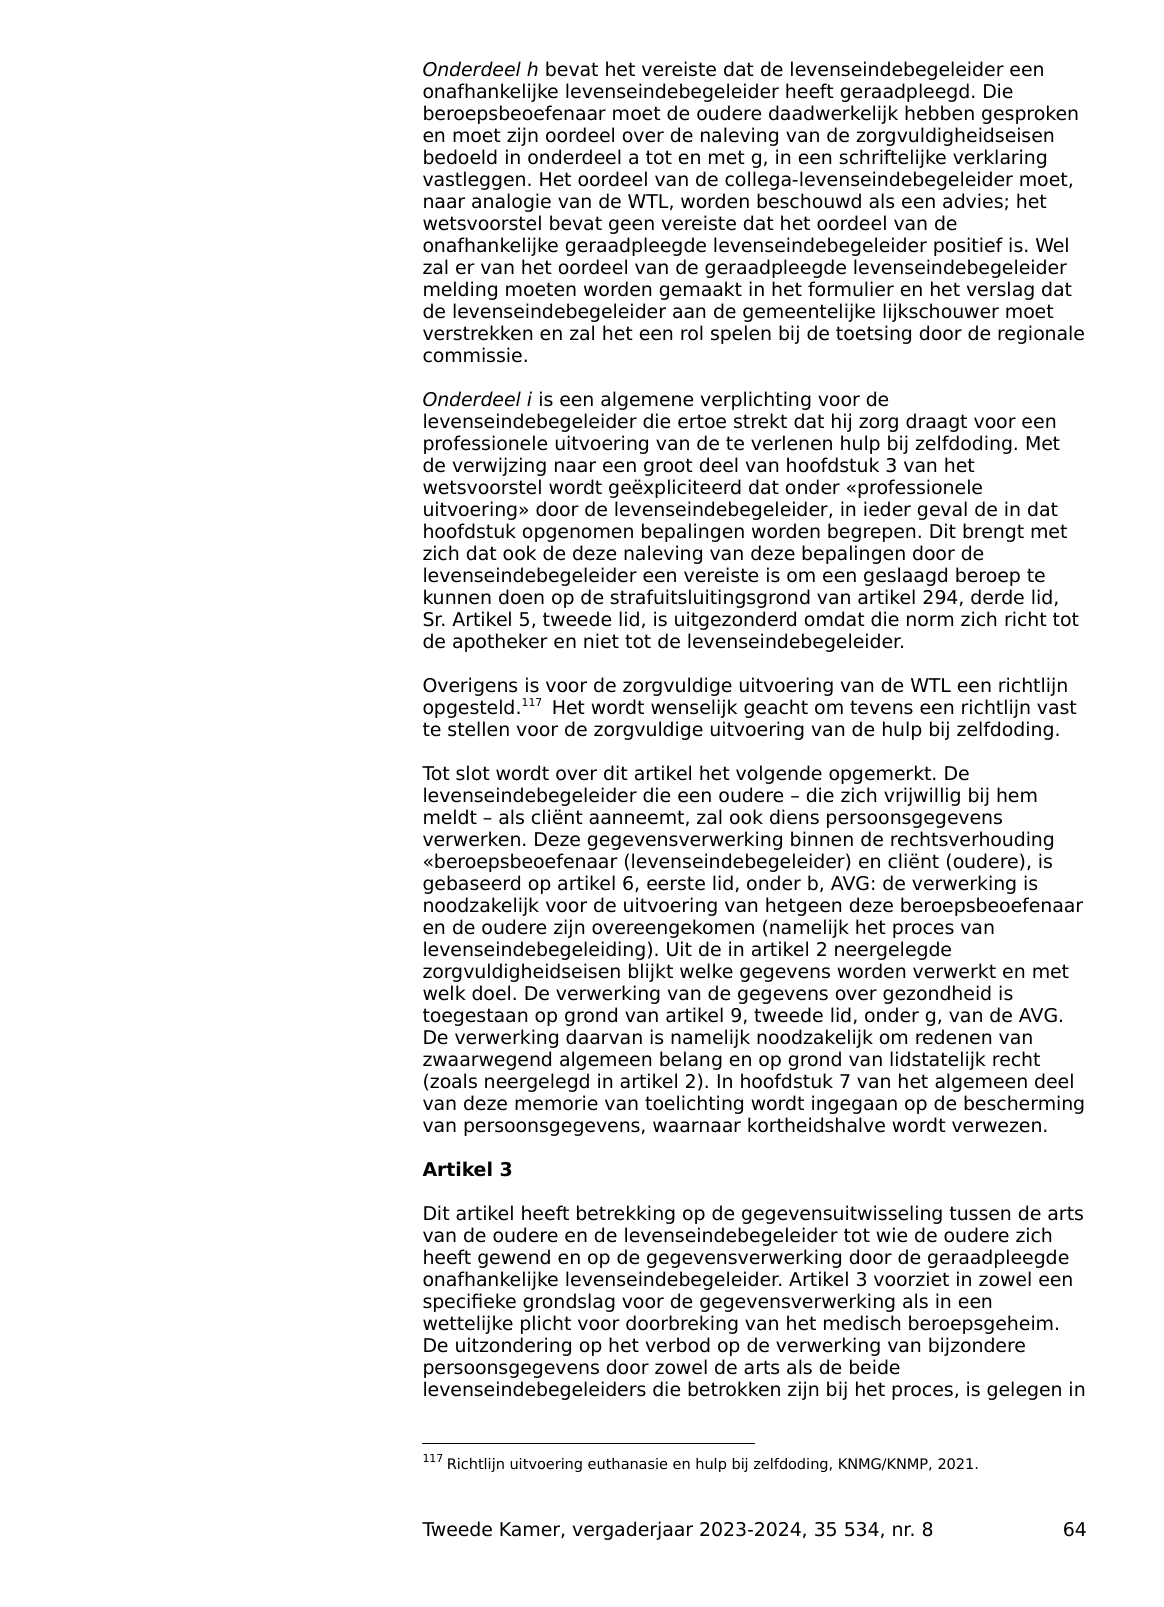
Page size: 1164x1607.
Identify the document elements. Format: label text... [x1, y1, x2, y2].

text Richtlijn uitvoering euthanasie en hulp bij zelfdoding, KNMG/KNMP, 2021. [422, 1452, 1087, 1474]
text Onderdeel h bevat het vereiste dat de levenseindebegeleider een onafhankelijke levenseindebegeleider heeft geraadpleegd. Die beroepsbeoefenaar moet de oudere daadwerkelijk hebben gesproken en moet zijn oordeel over de naleving van de zorgvuldigheidseisen bedoeld in onderdeel a tot en met g, in een schriftelijke verklaring vastleggen. Het oordeel van de collega-levenseindebegeleider moet, naar analogie van de WTL, worden beschouwd als een advies; het wetsvoorstel bevat geen vereiste dat het oordeel van de onafhankelijke geraadpleegde levenseindebegeleider positief is. Wel zal er van het oordeel van de geraadpleegde levenseindebegeleider melding moeten worden gemaakt in het formulier en het verslag dat de levenseindebegeleider aan de gemeentelijke lijkschouwer moet verstrekken en zal het een rol spelen bij de toetsing door de regionale commissie. [422, 59, 1087, 367]
text Tot slot wordt over dit artikel het volgende opgemerkt. De levenseindebegeleider die een oudere – die zich vrijwillig bij hem meldt – als cliënt aanneemt, zal ook diens persoonsgegevens verwerken. Deze gegevensverwerking binnen de rechtsverhouding «beroepsbeoefenaar (levenseindebegeleider) en cliënt (oudere), is gebaseerd op artikel 6, eerste lid, onder b, AVG: de verwerking is noodzakelijk voor de uitvoering van hetgeen deze beroepsbeoefenaar en de oudere zijn overeengekomen (namelijk het proces van levenseindebegeleiding). Uit de in artikel 2 neergelegde zorgvuldigheidseisen blijkt welke gegevens worden verwerkt en met welk doel. De verwerking van de gegevens over gezondheid is toegestaan op grond van artikel 9, tweede lid, onder g, van de AVG. De verwerking daarvan is namelijk noodzakelijk om redenen van zwaarwegend algemeen belang en op grond van lidstatelijk recht (zoals neergelegd in artikel 2). In hoofdstuk 7 van het algemeen deel van deze memorie van toelichting wordt ingegaan op de bescherming van persoonsgegevens, waarnaar kortheidshalve wordt verwezen. [422, 763, 1087, 1137]
text Dit artikel heeft betrekking op de gegevensuitwisseling tussen de arts van de oudere en de levenseindebegeleider tot wie de oudere zich heeft gewend en op de gegevensverwerking door de geraadpleegde onafhankelijke levenseindebegeleider. Artikel 3 voorziet in zowel een specifieke grondslag voor de gegevensverwerking als in een wettelijke plicht voor doorbreking van het medisch beroepsgeheim. De uitzondering op het verbod op de verwerking van bijzondere persoonsgegevens door zowel de arts als de beide levenseindebegeleiders die betrokken zijn bij het proces, is gelegen in [422, 1203, 1087, 1401]
text Onderdeel i is een algemene verplichting voor de levenseindebegeleider die ertoe strekt dat hij zorg draagt voor een professionele uitvoering van de te verlenen hulp bij zelfdoding. Met de verwijzing naar een groot deel van hoofdstuk 3 van het wetsvoorstel wordt geëxpliciteerd dat onder «professionele uitvoering» door de levenseindebegeleider, in ieder geval de in dat hoofdstuk opgenomen bepalingen worden begrepen. Dit brengt met zich dat ook de deze naleving van deze bepalingen door de levenseindebegeleider een vereiste is om een geslaagd beroep te kunnen doen op de strafuitsluitingsgrond van artikel 294, derde lid, Sr. Artikel 5, tweede lid, is uitgezonderd omdat die norm zich richt tot de apotheker en niet tot de levenseindebegeleider. [422, 389, 1087, 653]
subtitle Artikel 3 [422, 1159, 1087, 1181]
text Overigens is voor de zorgvuldige uitvoering van de WTL een richtlijn opgesteld. Het wordt wenselijk geacht om tevens een richtlijn vast te stellen voor de zorgvuldige uitvoering van de hulp bij zelfdoding. [422, 675, 1087, 741]
